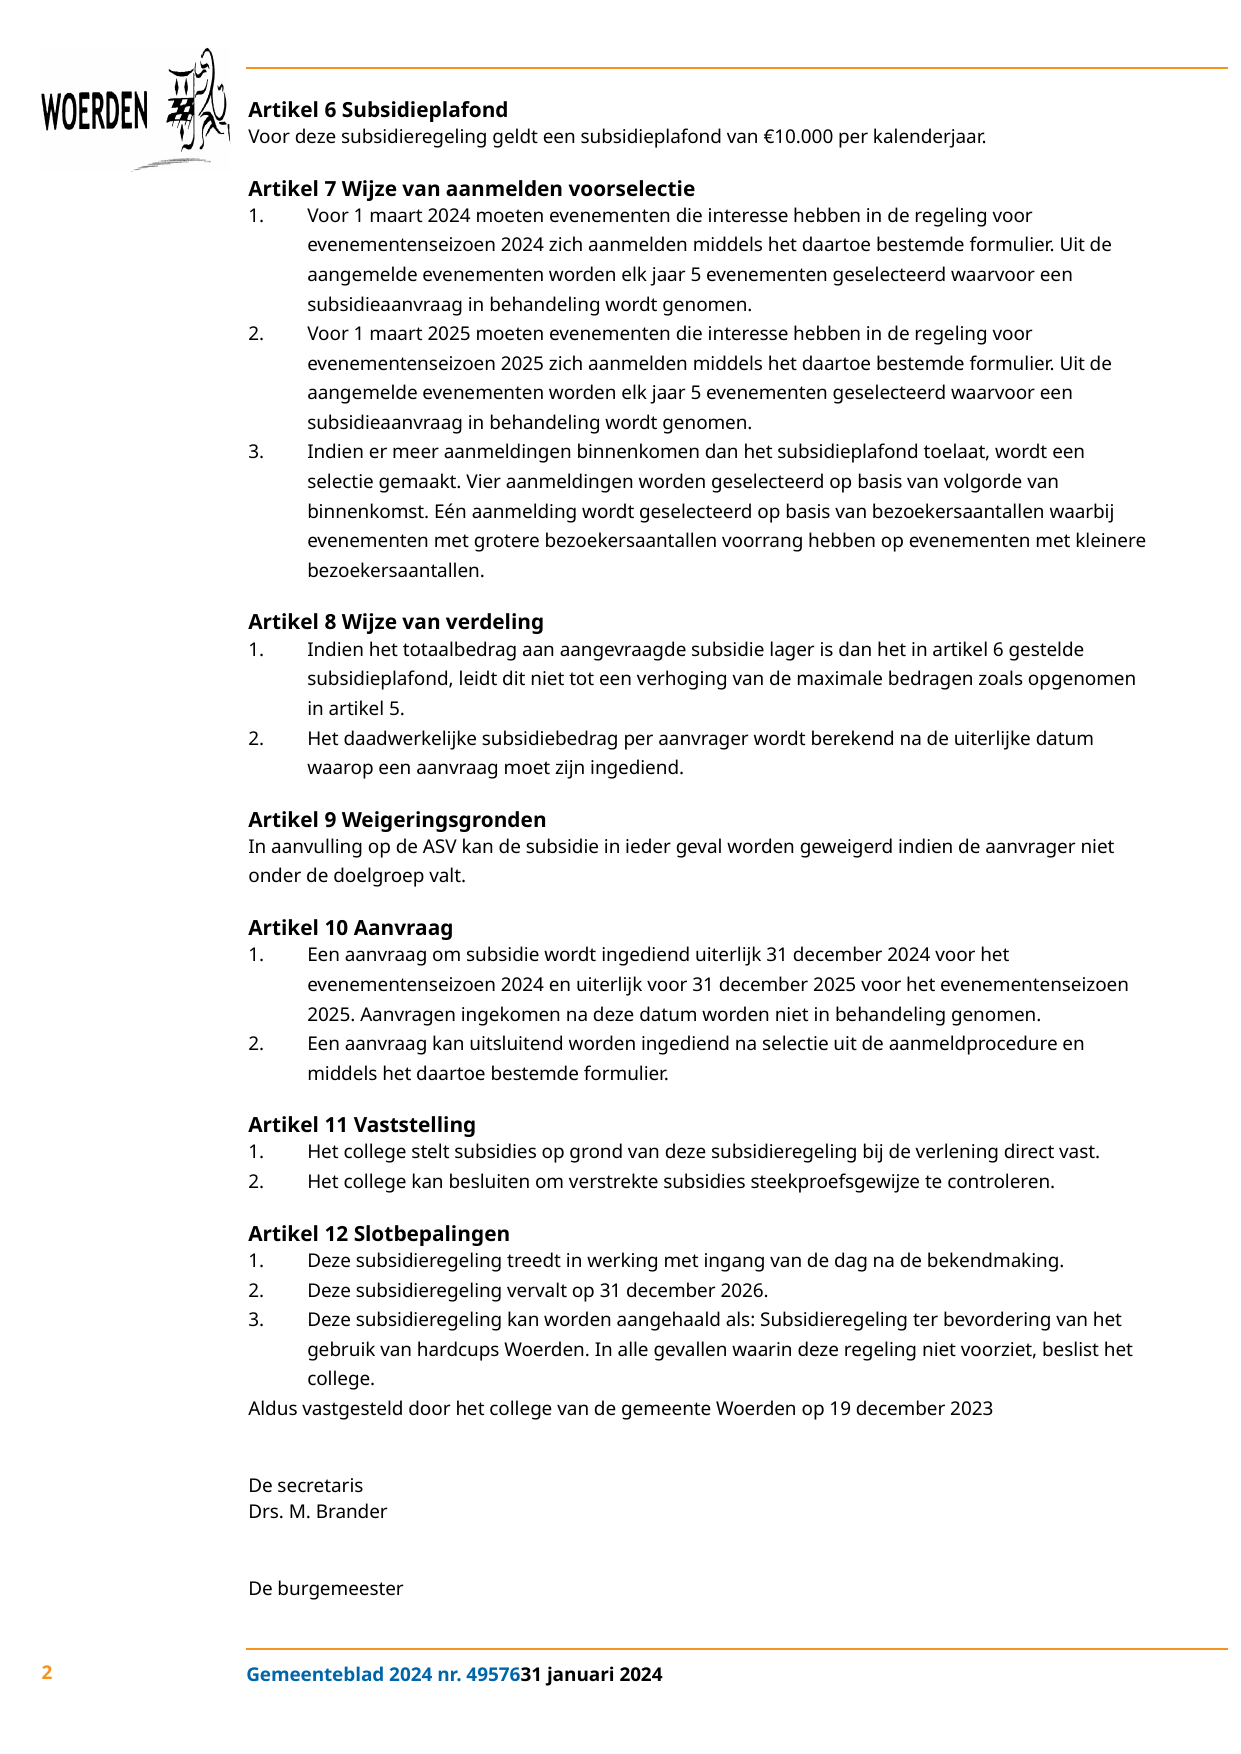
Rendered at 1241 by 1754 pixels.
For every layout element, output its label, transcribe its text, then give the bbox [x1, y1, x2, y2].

text Artikel 11 Vaststelling [248, 1110, 1152, 1139]
list Een aanvraag kan uitsluitend worden ingediend na selectie uit de aanmeldprocedure en middels het daartoe bestemde formulier. [248, 1030, 1152, 1086]
text Artikel 10 Aanvraag [248, 913, 1152, 942]
list Indien er meer aanmeldingen binnenkomen dan het subsidieplafond toelaat, wordt een selectie gemaakt. Vier aanmeldingen worden geselecteerd op basis van volgorde van binnenkomst. Eén aanmelding wordt geselecteerd op basis van bezoekersaantallen waarbij evenementen met grotere bezoekersaantallen voorrang hebben op evenementen met kleinere bezoekersaantallen. [248, 439, 1152, 583]
text De burgemeester [248, 1575, 1152, 1601]
list Het college kan besluiten om verstrekte subsidies steekproefsgewijze te controleren. [248, 1168, 1152, 1194]
text Aldus vastgesteld door het college van de gemeente Woerden op 19 december 2023 [248, 1395, 1152, 1421]
text In aanvulling op de ASV kan de subsidie in ieder geval worden geweigerd indien de aanvrager niet onder de doelgroep valt. [248, 833, 1152, 888]
list Voor 1 maart 2025 moeten evenementen die interesse hebben in de regeling voor evenementenseizoen 2025 zich aanmelden middels het daartoe bestemde formulier. Uit de aangemelde evenementen worden elk jaar 5 evenementen geselecteerd waarvoor een subsidieaanvraag in behandeling wordt genomen. [248, 320, 1152, 435]
text Artikel 12 Slotbepalingen [248, 1219, 1152, 1247]
list Deze subsidieregeling vervalt op 31 december 2026. [248, 1277, 1152, 1302]
list Indien het totaalbedrag aan aangevraagde subsidie lager is dan het in artikel 6 gestelde subsidieplafond, leidt dit niet tot een verhoging van de maximale bedragen zoals opgenomen in artikel 5. [248, 636, 1152, 721]
list Deze subsidieregeling treedt in werking met ingang van de dag na de bekendmaking. [248, 1247, 1152, 1273]
list Deze subsidieregeling kan worden aangehaald als: Subsidieregeling ter bevordering van het gebruik van hardcups Woerden. In alle gevallen waarin deze regeling niet voorziet, beslist het college. [248, 1306, 1152, 1391]
text Artikel 8 Wijze van verdeling [248, 607, 1152, 636]
text Voor deze subsidieregeling geldt een subsidieplafond van €10.000 per kalenderjaar. [248, 123, 1152, 149]
text Drs. M. Brander [248, 1498, 1152, 1524]
list Een aanvraag om subsidie wordt ingediend uiterlijk 31 december 2024 voor het evenementenseizoen 2024 en uiterlijk voor 31 december 2025 voor het evenementenseizoen 2025. Aanvragen ingekomen na deze datum worden niet in behandeling genomen. [248, 942, 1152, 1026]
list Het college stelt subsidies op grond van deze subsidieregeling bij de verlening direct vast. [248, 1139, 1152, 1164]
text De secretaris [248, 1472, 1152, 1498]
list Het daadwerkelijke subsidiebedrag per aanvrager wordt berekend na de uiterlijke datum waarop een aanvraag moet zijn ingediend. [248, 725, 1152, 780]
list Voor 1 maart 2024 moeten evenementen die interesse hebben in de regeling voor evenementenseizoen 2024 zich aanmelden middels het daartoe bestemde formulier. Uit de aangemelde evenementen worden elk jaar 5 evenementen geselecteerd waarvoor een subsidieaanvraag in behandeling wordt genomen. [248, 202, 1152, 317]
picture [41, 47, 231, 172]
text Artikel 6 Subsidieplafond [248, 95, 1152, 123]
text Artikel 7 Wijze van aanmelden voorselectie [248, 174, 1152, 202]
text Artikel 9 Weigeringsgronden [248, 805, 1152, 833]
